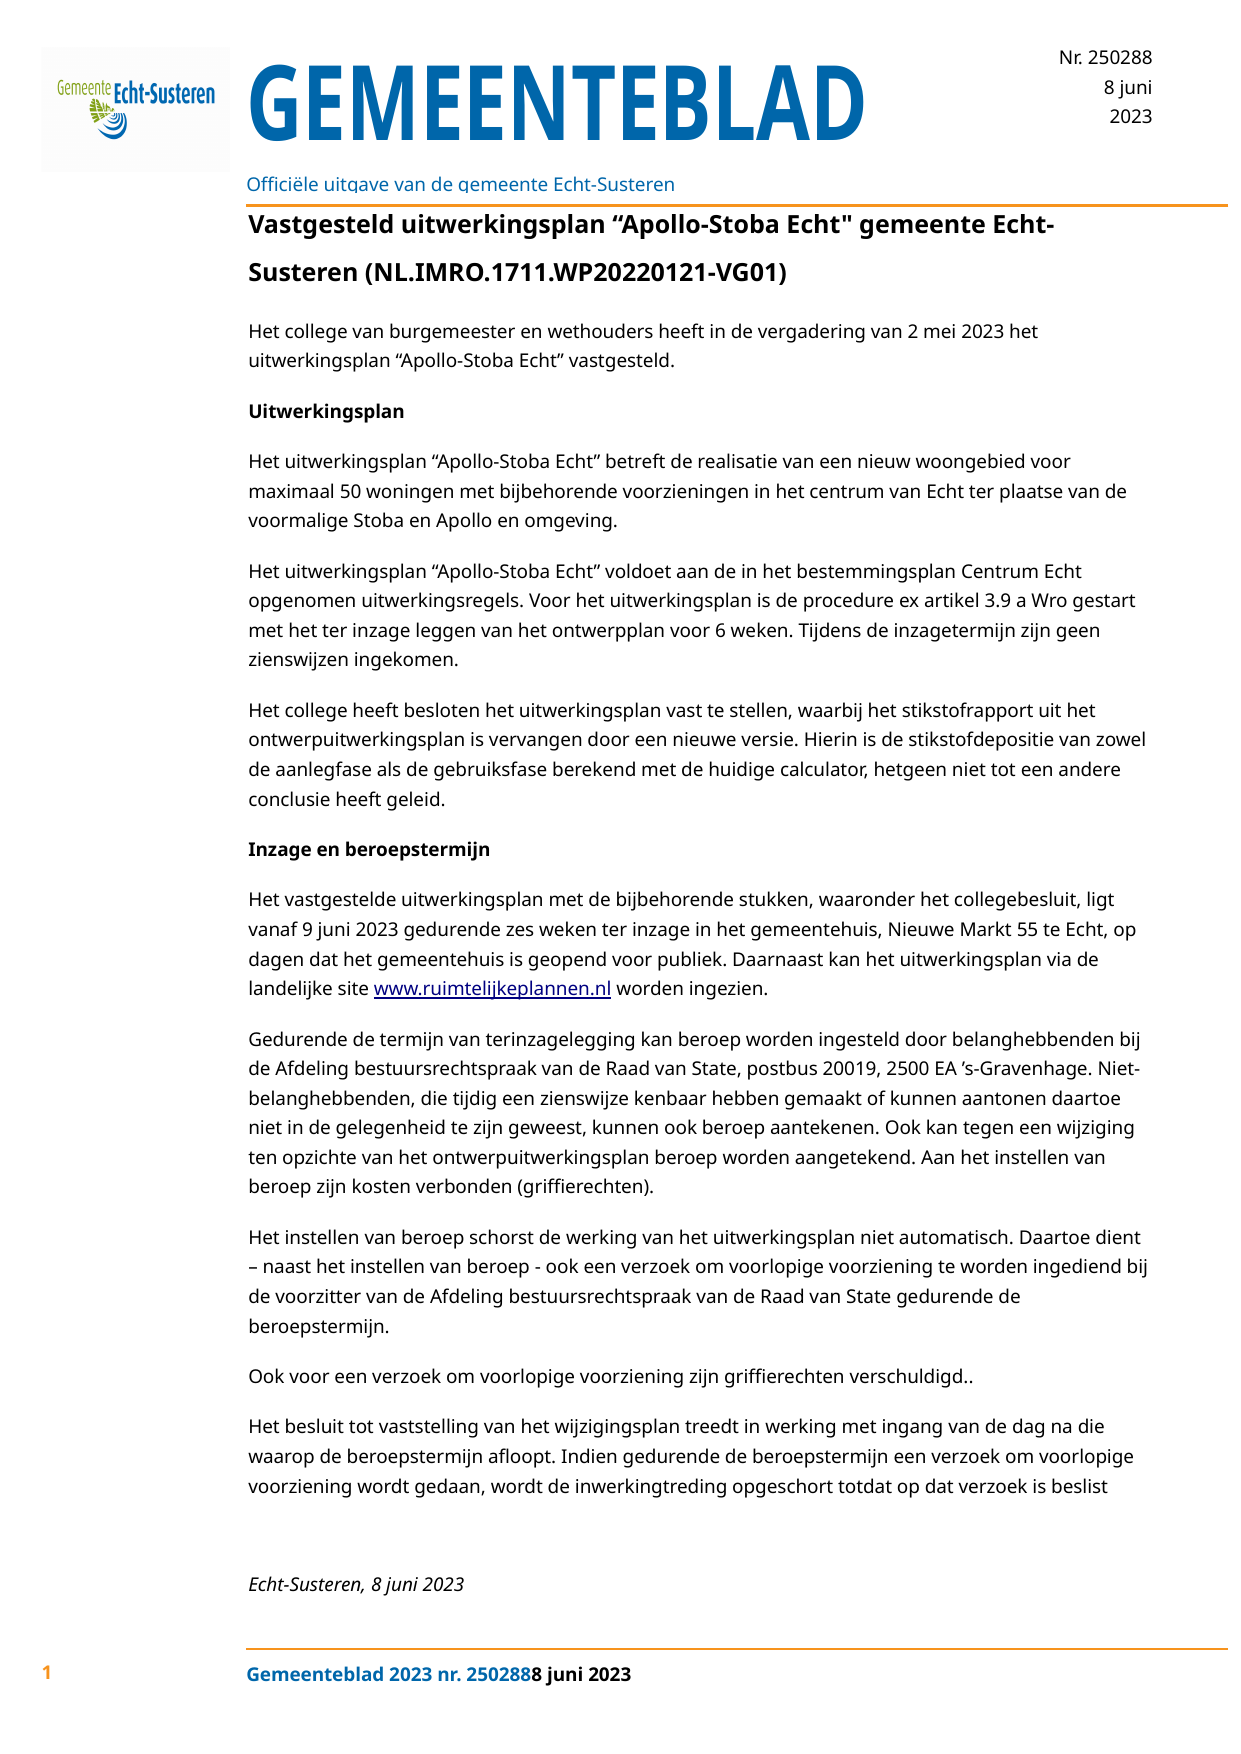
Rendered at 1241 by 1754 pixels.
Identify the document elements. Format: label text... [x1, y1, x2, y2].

text Het college heeft besloten het uitwerkingsplan vast te stellen, waarbij het stikstofrapport uit het ontwerpuitwerkingsplan is vervangen door een nieuwe versie. Hierin is de stikstofdepositie van zowel de aanlegfase als de gebruiksfase berekend met de huidige calculator, hetgeen niet tot een andere conclusie heeft geleid. [248, 697, 1152, 812]
text Ook voor een verzoek om voorlopige voorziening zijn griffierechten verschuldigd.. [248, 1363, 1152, 1389]
text Het uitwerkingsplan “Apollo-Stoba Echt” betreft de realisatie van een nieuw woongebied voor maximaal 50 woningen met bijbehorende voorzieningen in het centrum van Echt ter plaatse van de voormalige Stoba en Apollo en omgeving. [248, 448, 1152, 533]
text Vastgesteld uitwerkingsplan “Apollo-Stoba Echt" gemeente Echt-Susteren (NL.IMRO.1711.WP20220121-VG01) [248, 207, 1152, 288]
text Het instellen van beroep schorst de werking van het uitwerkingsplan niet automatisch. Daartoe dient – naast het instellen van beroep - ook een verzoek om voorlopige voorziening te worden ingediend bij de voorzitter van de Afdeling bestuursrechtspraak van de Raad van State gedurende de beroepstermijn. [248, 1224, 1152, 1339]
text Inzage en beroepstermijn [248, 836, 1152, 862]
text Het vastgestelde uitwerkingsplan met de bijbehorende stukken, waaronder het collegebesluit, ligt vanaf 9 juni 2023 gedurende zes weken ter inzage in het gemeentehuis, Nieuwe Markt 55 te Echt, op dagen dat het gemeentehuis is geopend voor publiek. Daarnaast kan het uitwerkingsplan via de landelijke site www.ruimtelijkeplannen.nl worden ingezien. [248, 887, 1152, 1001]
text Gedurende de termijn van terinzagelegging kan beroep worden ingesteld door belanghebbenden bij de Afdeling bestuursrechtspraak van de Raad van State, postbus 20019, 2500 EA ’s-Gravenhage. Niet-belanghebbenden, die tijdig een zienswijze kenbaar hebben gemaakt of kunnen aantonen daartoe niet in de gelegenheid te zijn geweest, kunnen ook beroep aantekenen. Ook kan tegen een wijziging ten opzichte van het ontwerpuitwerkingsplan beroep worden aangetekend. Aan het instellen van beroep zijn kosten verbonden (griffierechten). [248, 1026, 1152, 1199]
text Het uitwerkingsplan “Apollo-Stoba Echt” voldoet aan de in het bestemmingsplan Centrum Echt opgenomen uitwerkingsregels. Voor het uitwerkingsplan is de procedure ex artikel 3.9 a Wro gestart met het ter inzage leggen van het ontwerpplan voor 6 weken. Tijdens de inzagetermijn zijn geen zienswijzen ingekomen. [248, 558, 1152, 672]
text Uitwerkingsplan [248, 398, 1152, 424]
text Het college van burgemeester en wethouders heeft in de vergadering van 2 mei 2023 het uitwerkingsplan “Apollo-Stoba Echt” vastgesteld. [248, 318, 1152, 373]
text Echt-Susteren, 8 juni 2023 [248, 1571, 1152, 1597]
text Het besluit tot vaststelling van het wijzigingsplan treedt in werking met ingang van de dag na die waarop de beroepstermijn afloopt. Indien gedurende de beroepstermijn een verzoek om voorlopige voorziening wordt gedaan, wordt de inwerkingtreding opgeschort totdat op dat verzoek is beslist [248, 1414, 1152, 1499]
picture [41, 47, 231, 172]
